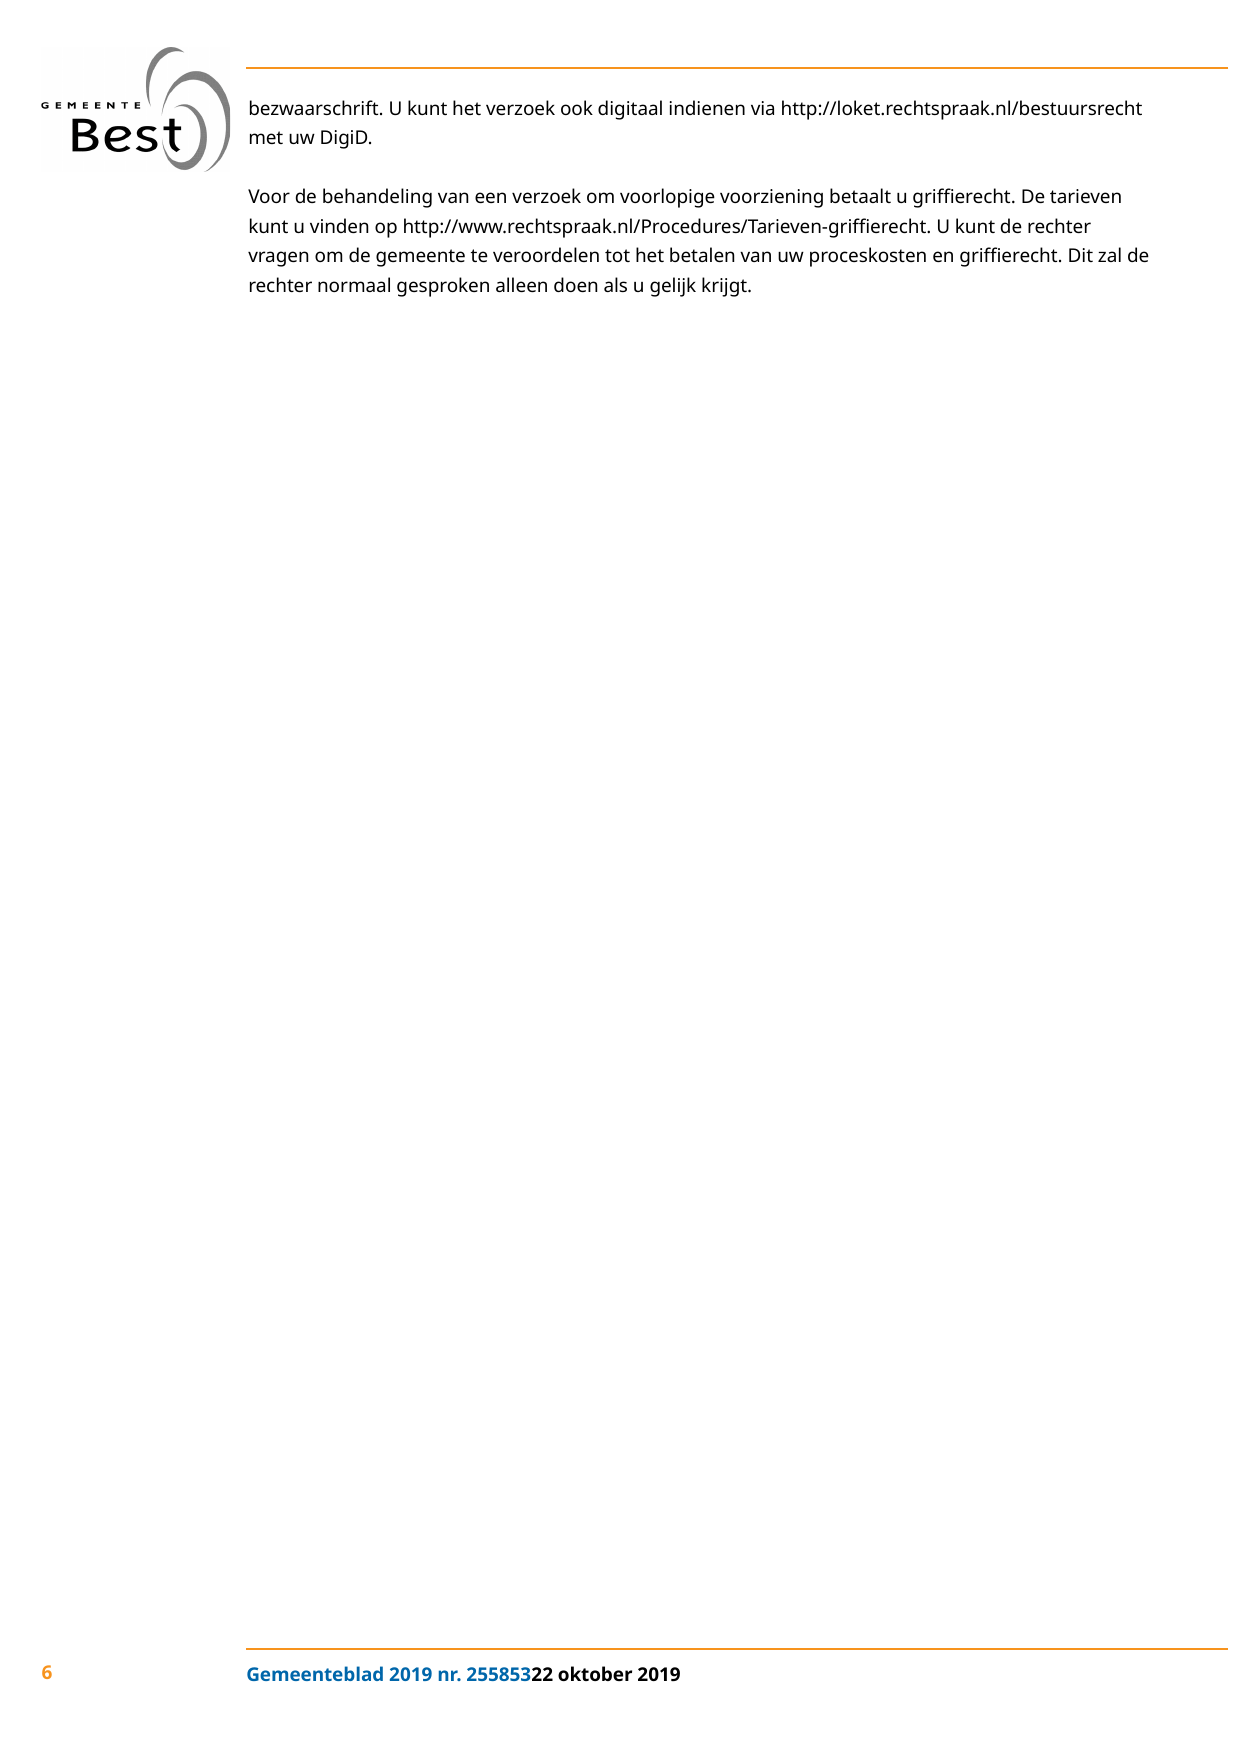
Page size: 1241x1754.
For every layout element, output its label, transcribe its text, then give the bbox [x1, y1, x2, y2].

text Voor de behandeling van een verzoek om voorlopige voorziening betaalt u griffierecht. De tarieven kunt u vinden op http://www.rechtspraak.nl/Procedures/Tarieven-griffierecht. U kunt de rechter vragen om de gemeente te veroordelen tot het betalen van uw proceskosten en griffierecht. Dit zal de rechter normaal gesproken alleen doen als u gelijk krijgt. [248, 183, 1152, 298]
text bezwaarschrift. U kunt het verzoek ook digitaal indienen via http://loket.rechtspraak.nl/bestuursrecht met uw DigiD. [248, 95, 1152, 150]
picture [41, 47, 231, 172]
